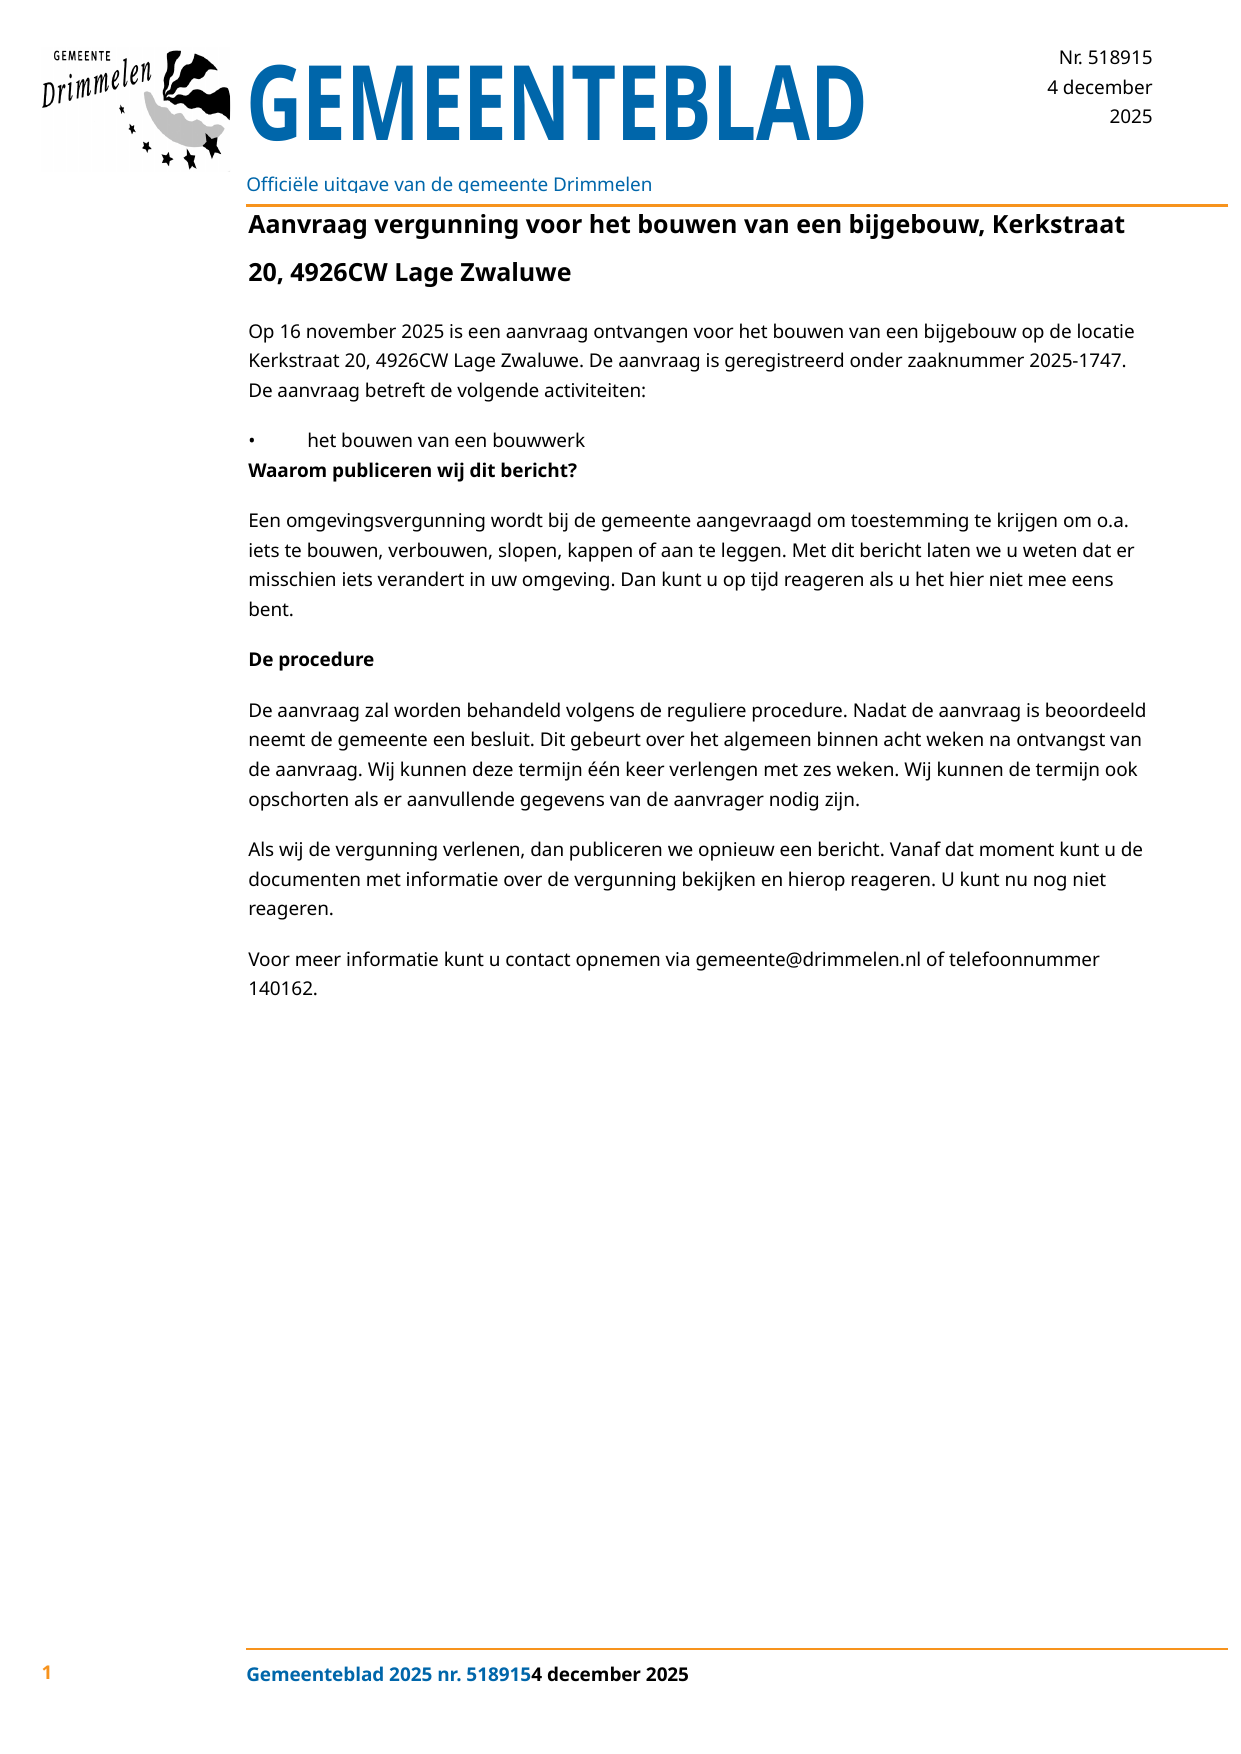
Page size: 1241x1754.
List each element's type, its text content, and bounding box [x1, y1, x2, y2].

text Op 16 november 2025 is een aanvraag ontvangen voor het bouwen van een bijgebouw op de locatie Kerkstraat 20, 4926CW Lage Zwaluwe. De aanvraag is geregistreerd onder zaaknummer 2025-1747. De aanvraag betreft de volgende activiteiten: [248, 318, 1152, 403]
list het bouwen van een bouwwerk [248, 427, 1152, 453]
text Als wij de vergunning verlenen, dan publiceren we opnieuw een bericht. Vanaf dat moment kunt u de documenten met informatie over de vergunning bekijken en hierop reageren. U kunt nu nog niet reageren. [248, 836, 1152, 921]
text De aanvraag zal worden behandeld volgens de reguliere procedure. Nadat de aanvraag is beoordeeld neemt de gemeente een besluit. Dit gebeurt over het algemeen binnen acht weken na ontvangst van de aanvraag. Wij kunnen deze termijn één keer verlengen met zes weken. Wij kunnen de termijn ook opschorten als er aanvullende gegevens van de aanvrager nodig zijn. [248, 697, 1152, 812]
picture [41, 47, 231, 172]
text Waarom publiceren wij dit bericht? [248, 457, 1152, 483]
text De procedure [248, 647, 1152, 672]
text Voor meer informatie kunt u contact opnemen via gemeente@drimmelen.nl of telefoonnummer 140162. [248, 946, 1152, 1001]
text Een omgevingsvergunning wordt bij de gemeente aangevraagd om toestemming te krijgen om o.a. iets te bouwen, verbouwen, slopen, kappen of aan te leggen. Met dit bericht laten we u weten dat er misschien iets verandert in uw omgeving. Dan kunt u op tijd reageren als u het hier niet mee eens bent. [248, 507, 1152, 622]
text Aanvraag vergunning voor het bouwen van een bijgebouw, Kerkstraat 20, 4926CW Lage Zwaluwe [248, 207, 1152, 288]
